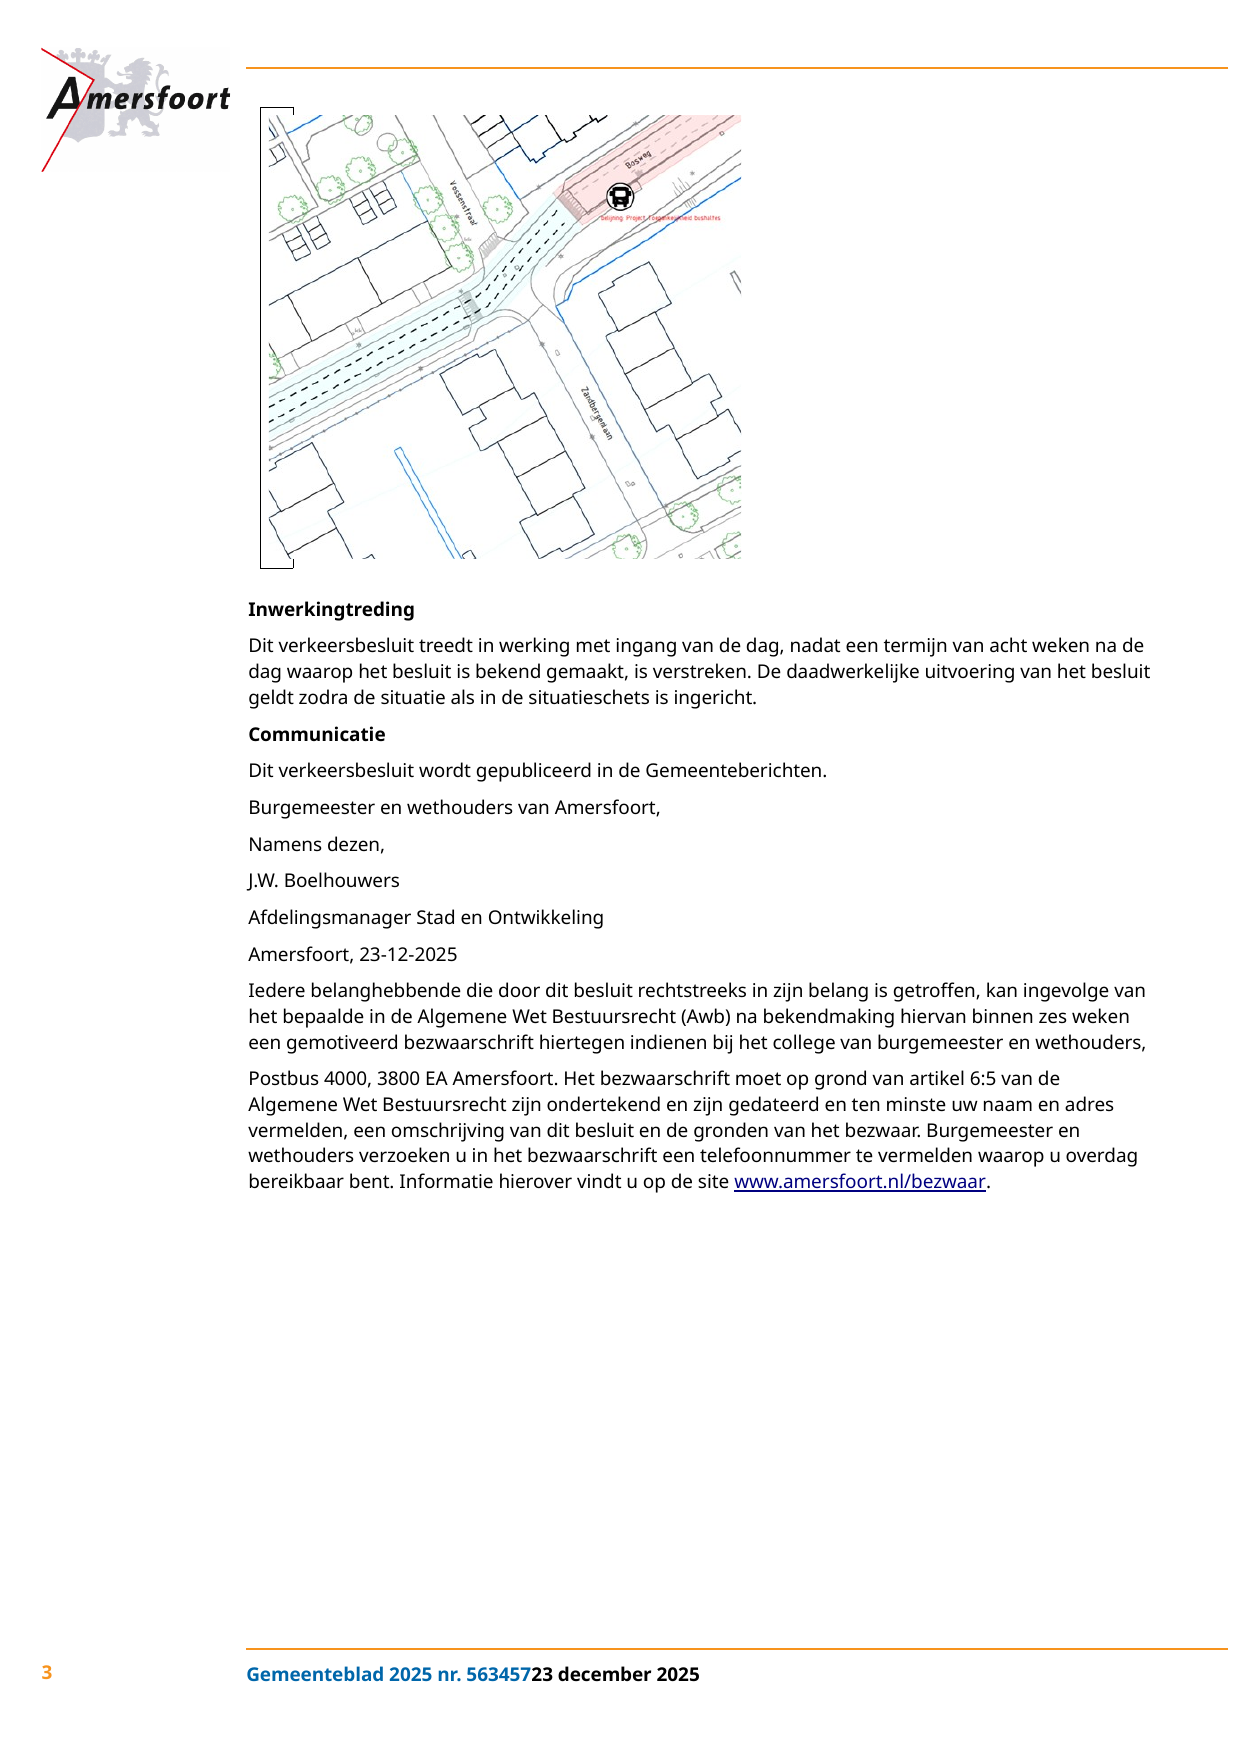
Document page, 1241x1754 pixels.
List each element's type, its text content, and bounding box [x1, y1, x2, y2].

text Dit verkeersbesluit treedt in werking met ingang van de dag, nadat een termijn van acht weken na de dag waarop het besluit is bekend gemaakt, is verstreken. De daadwerkelijke uitvoering van het besluit geldt zodra de situatie als in de situatieschets is ingericht. [248, 633, 1152, 710]
text Communicatie [248, 721, 1152, 746]
text Iedere belanghebbende die door dit besluit rechtstreeks in zijn belang is getroffen, kan ingevolge van het bepaalde in de Algemene Wet Bestuursrecht (Awb) na bekendmaking hiervan binnen zes weken een gemotiveerd bezwaarschrift hiertegen indienen bij het college van burgemeester en wethouders, [248, 977, 1152, 1054]
text Dit verkeersbesluit wordt gepubliceerd in de Gemeenteberichten. [248, 757, 1152, 783]
text Afdelingsmanager Stad en Ontwikkeling [248, 904, 1152, 930]
text Amersfoort, 23-12-2025 [248, 941, 1152, 966]
text J.W. Boelhouwers [248, 867, 1152, 893]
text Inwerkingtreding [248, 596, 1152, 622]
picture [268, 115, 742, 559]
text Namens dezen, [248, 831, 1152, 856]
text Postbus 4000, 3800 EA Amersfoort. Het bezwaarschrift moet op grond van artikel 6:5 van de Algemene Wet Bestuursrecht zijn ondertekend en zijn gedateerd en ten minste uw naam en adres vermelden, een omschrijving van dit besluit en de gronden van het bezwaar. Burgemeester en wethouders verzoeken u in het bezwaarschrift een telefoonnummer te vermelden waarop u overdag bereikbaar bent. Informatie hierover vindt u op de site www.amersfoort.nl/bezwaar. [248, 1066, 1152, 1194]
text Burgemeester en wethouders van Amersfoort, [248, 794, 1152, 820]
picture [41, 47, 231, 172]
